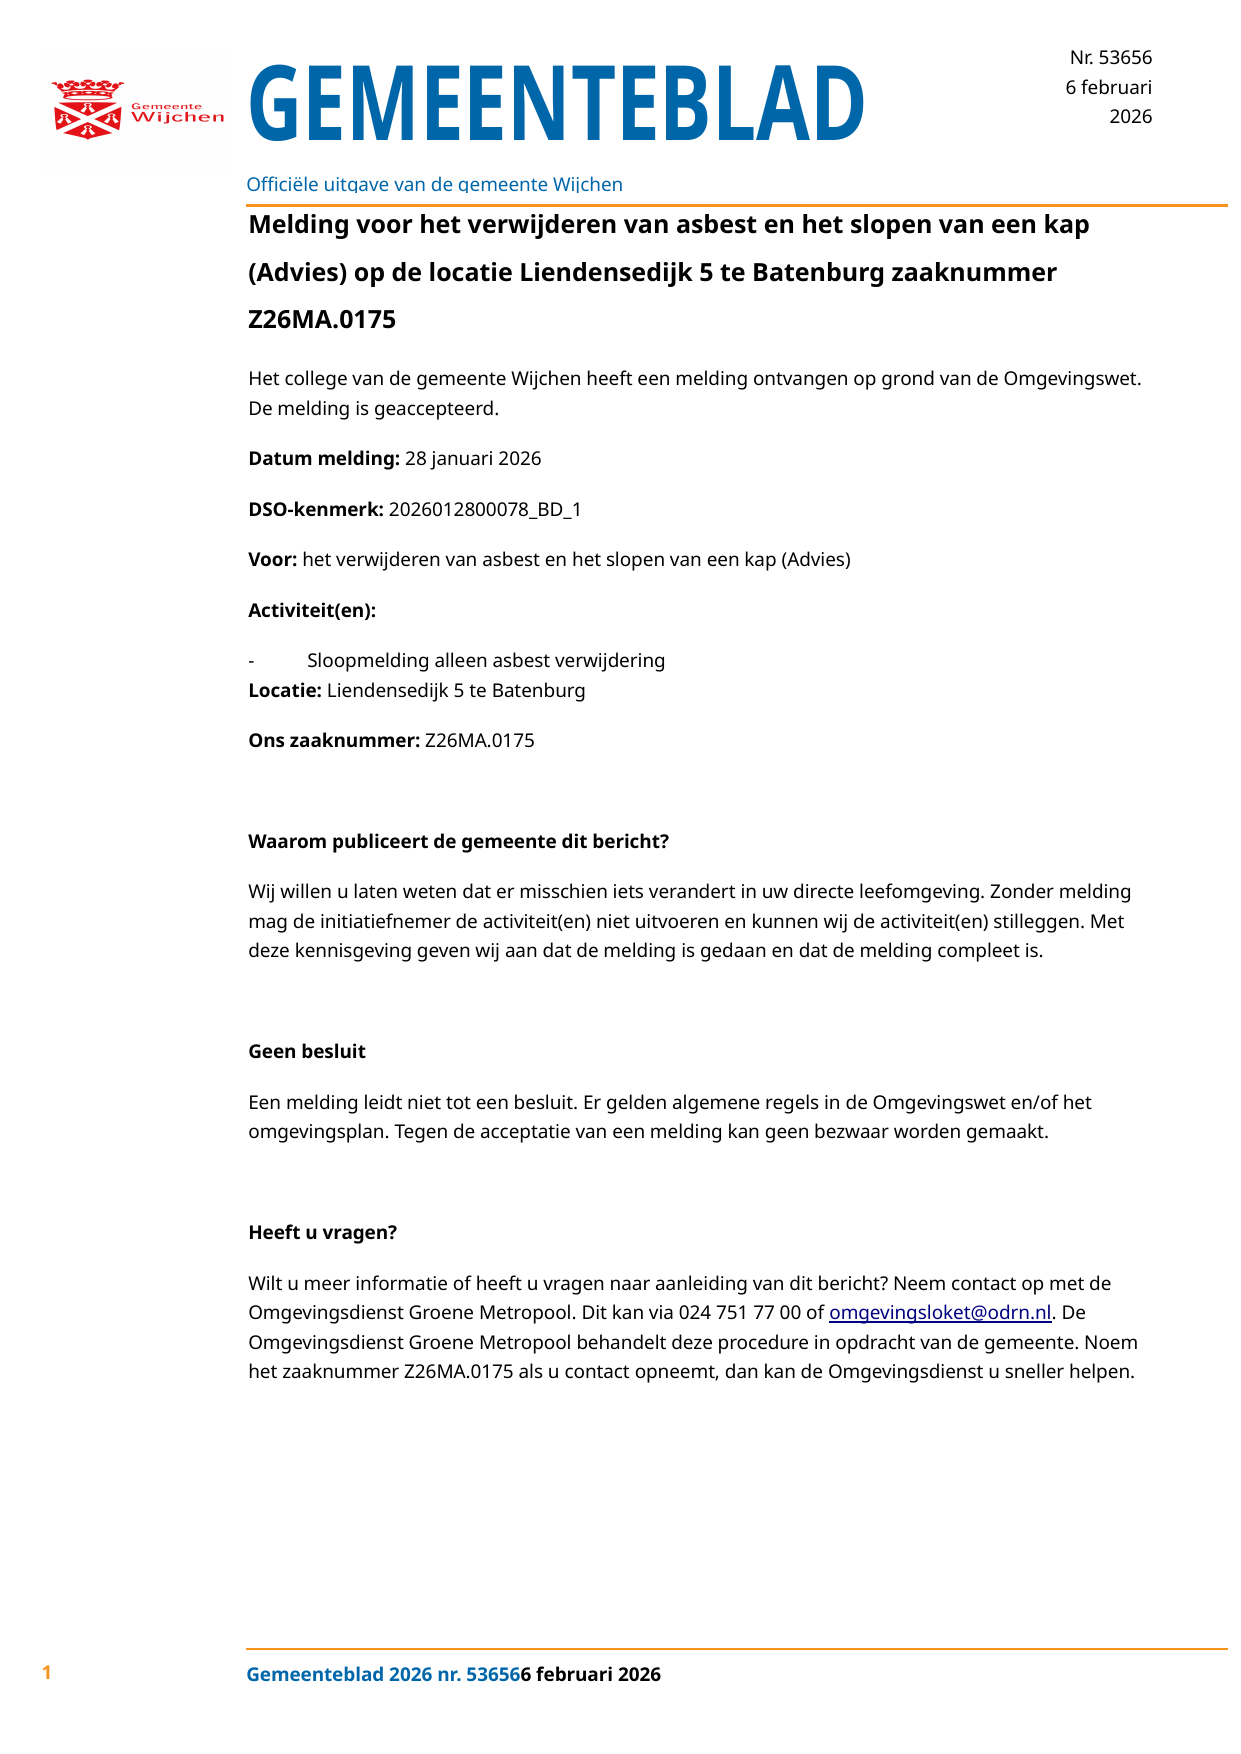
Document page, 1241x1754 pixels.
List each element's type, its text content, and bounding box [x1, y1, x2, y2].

text Activiteit(en): [248, 597, 1152, 622]
text Wij willen u laten weten dat er misschien iets verandert in uw directe leefomgeving. Zonder melding mag de initiatiefnemer de activiteit(en) niet uitvoeren en kunnen wij de activiteit(en) stilleggen. Met deze kennisgeving geven wij aan dat de melding is gedaan en dat de melding compleet is. [248, 878, 1152, 963]
text Heeft u vragen? [248, 1219, 1152, 1245]
list Sloopmelding alleen asbest verwijdering [248, 647, 1152, 673]
text Geen besluit [248, 1038, 1152, 1064]
text Een melding leidt niet tot een besluit. Er gelden algemene regels in de Omgevingswet en/of het omgevingsplan. Tegen de acceptatie van een melding kan geen bezwaar worden gemaakt. [248, 1089, 1152, 1144]
text Het college van de gemeente Wijchen heeft een melding ontvangen op grond van de Omgevingswet. De melding is geaccepteerd. [248, 366, 1152, 421]
text Melding voor het verwijderen van asbest en het slopen van een kap (Advies) op de locatie Liendensedijk 5 te Batenburg zaaknummer Z26MA.0175 [248, 207, 1152, 336]
text Datum melding: 28 januari 2026 [248, 446, 1152, 471]
picture [41, 47, 231, 172]
text DSO-kenmerk: 2026012800078_BD_1 [248, 496, 1152, 522]
text Ons zaaknummer: Z26MA.0175 [248, 727, 1152, 753]
text Wilt u meer informatie of heeft u vragen naar aanleiding van dit bericht? Neem contact op met de Omgevingsdienst Groene Metropool. Dit kan via 024 751 77 00 of omgevingsloket@odrn.nl. De Omgevingsdienst Groene Metropool behandelt deze procedure in opdracht van de gemeente. Noem het zaaknummer Z26MA.0175 als u contact opneemt, dan kan de Omgevingsdienst u sneller helpen. [248, 1270, 1152, 1384]
text Voor: het verwijderen van asbest en het slopen van een kap (Advies) [248, 546, 1152, 572]
text Locatie: Liendensedijk 5 te Batenburg [248, 677, 1152, 702]
text Waarom publiceert de gemeente dit bericht? [248, 828, 1152, 854]
